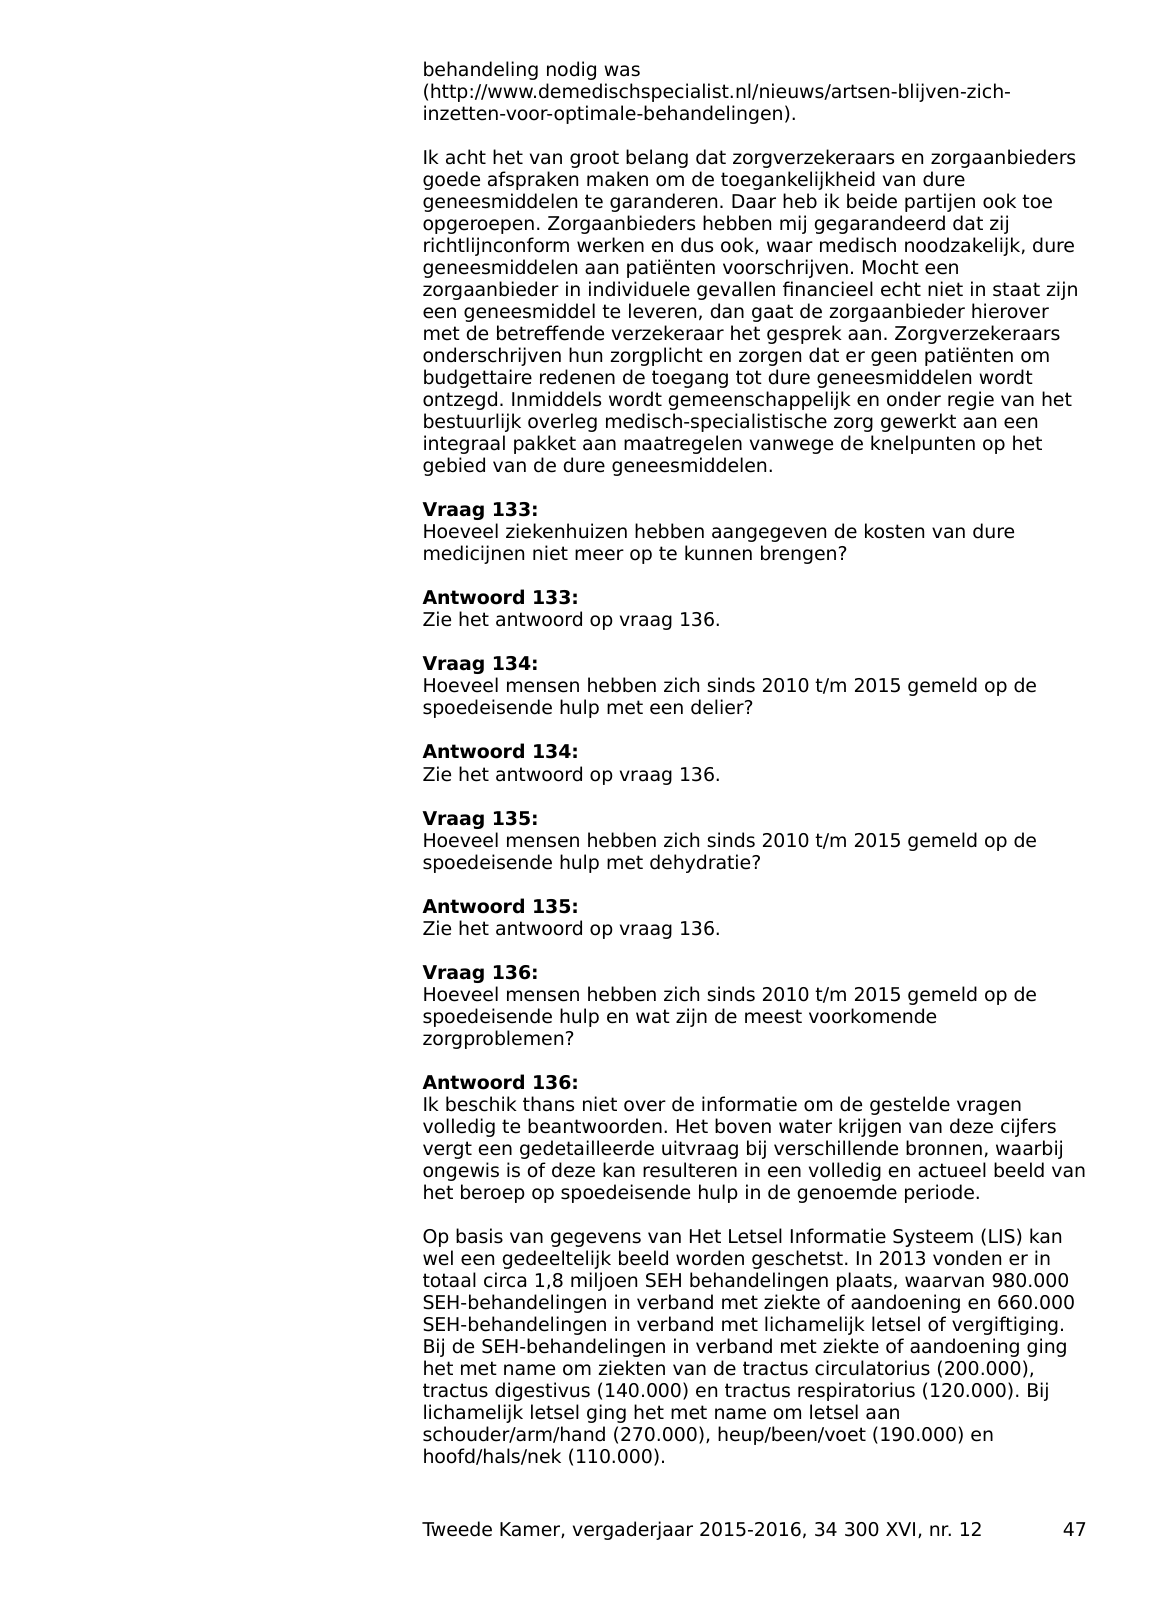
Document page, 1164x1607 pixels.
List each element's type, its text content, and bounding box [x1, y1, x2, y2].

text Antwoord 136: [422, 1072, 1087, 1094]
text Ik acht het van groot belang dat zorgverzekeraars en zorgaanbieders goede afspraken maken om de toegankelijkheid van dure geneesmiddelen te garanderen. Daar heb ik beide partijen ook toe opgeroepen. Zorgaanbieders hebben mij gegarandeerd dat zij richtlijnconform werken en dus ook, waar medisch noodzakelijk, dure geneesmiddelen aan patiënten voorschrijven. Mocht een zorgaanbieder in individuele gevallen financieel echt niet in staat zijn een geneesmiddel te leveren, dan gaat de zorgaanbieder hierover met de betreffende verzekeraar het gesprek aan. Zorgverzekeraars onderschrijven hun zorgplicht en zorgen dat er geen patiënten om budgettaire redenen de toegang tot dure geneesmiddelen wordt ontzegd. Inmiddels wordt gemeenschappelijk en onder regie van het bestuurlijk overleg medisch-specialistische zorg gewerkt aan een integraal pakket aan maatregelen vanwege de knelpunten op het gebied van de dure geneesmiddelen. [422, 147, 1087, 477]
text behandeling nodig was (http://www.demedischspecialist.nl/nieuws/artsen-blijven-zich-inzetten-voor-optimale-behandelingen). [422, 59, 1087, 125]
text Vraag 136: [422, 962, 1087, 984]
text Hoeveel mensen hebben zich sinds 2010 t/m 2015 gemeld op de spoedeisende hulp met een delier? [422, 675, 1087, 719]
text Antwoord 133: [422, 587, 1087, 609]
text Hoeveel ziekenhuizen hebben aangegeven de kosten van dure medicijnen niet meer op te kunnen brengen? [422, 521, 1087, 565]
text Antwoord 134: [422, 741, 1087, 763]
text Ik beschik thans niet over de informatie om de gestelde vragen volledig te beantwoorden. Het boven water krijgen van deze cijfers vergt een gedetailleerde uitvraag bij verschillende bronnen, waarbij ongewis is of deze kan resulteren in een volledig en actueel beeld van het beroep op spoedeisende hulp in de genoemde periode. [422, 1094, 1087, 1204]
text Zie het antwoord op vraag 136. [422, 609, 1087, 631]
text Zie het antwoord op vraag 136. [422, 763, 1087, 785]
text Op basis van gegevens van Het Letsel Informatie Systeem (LIS) kan wel een gedeeltelijk beeld worden geschetst. In 2013 vonden er in totaal circa 1,8 miljoen SEH behandelingen plaats, waarvan 980.000 SEH-behandelingen in verband met ziekte of aandoening en 660.000 SEH-behandelingen in verband met lichamelijk letsel of vergiftiging. Bij de SEH-behandelingen in verband met ziekte of aandoening ging het met name om ziekten van de tractus circulatorius (200.000), tractus digestivus (140.000) en tractus respiratorius (120.000). Bij lichamelijk letsel ging het met name om letsel aan schouder/arm/hand (270.000), heup/been/voet (190.000) en hoofd/hals/nek (110.000). [422, 1226, 1087, 1468]
text Vraag 135: [422, 808, 1087, 829]
text Hoeveel mensen hebben zich sinds 2010 t/m 2015 gemeld op de spoedeisende hulp met dehydratie? [422, 829, 1087, 873]
text Vraag 134: [422, 653, 1087, 675]
text Zie het antwoord op vraag 136. [422, 918, 1087, 940]
text Antwoord 135: [422, 896, 1087, 918]
text Vraag 133: [422, 499, 1087, 521]
text Hoeveel mensen hebben zich sinds 2010 t/m 2015 gemeld op de spoedeisende hulp en wat zijn de meest voorkomende zorgproblemen? [422, 984, 1087, 1050]
